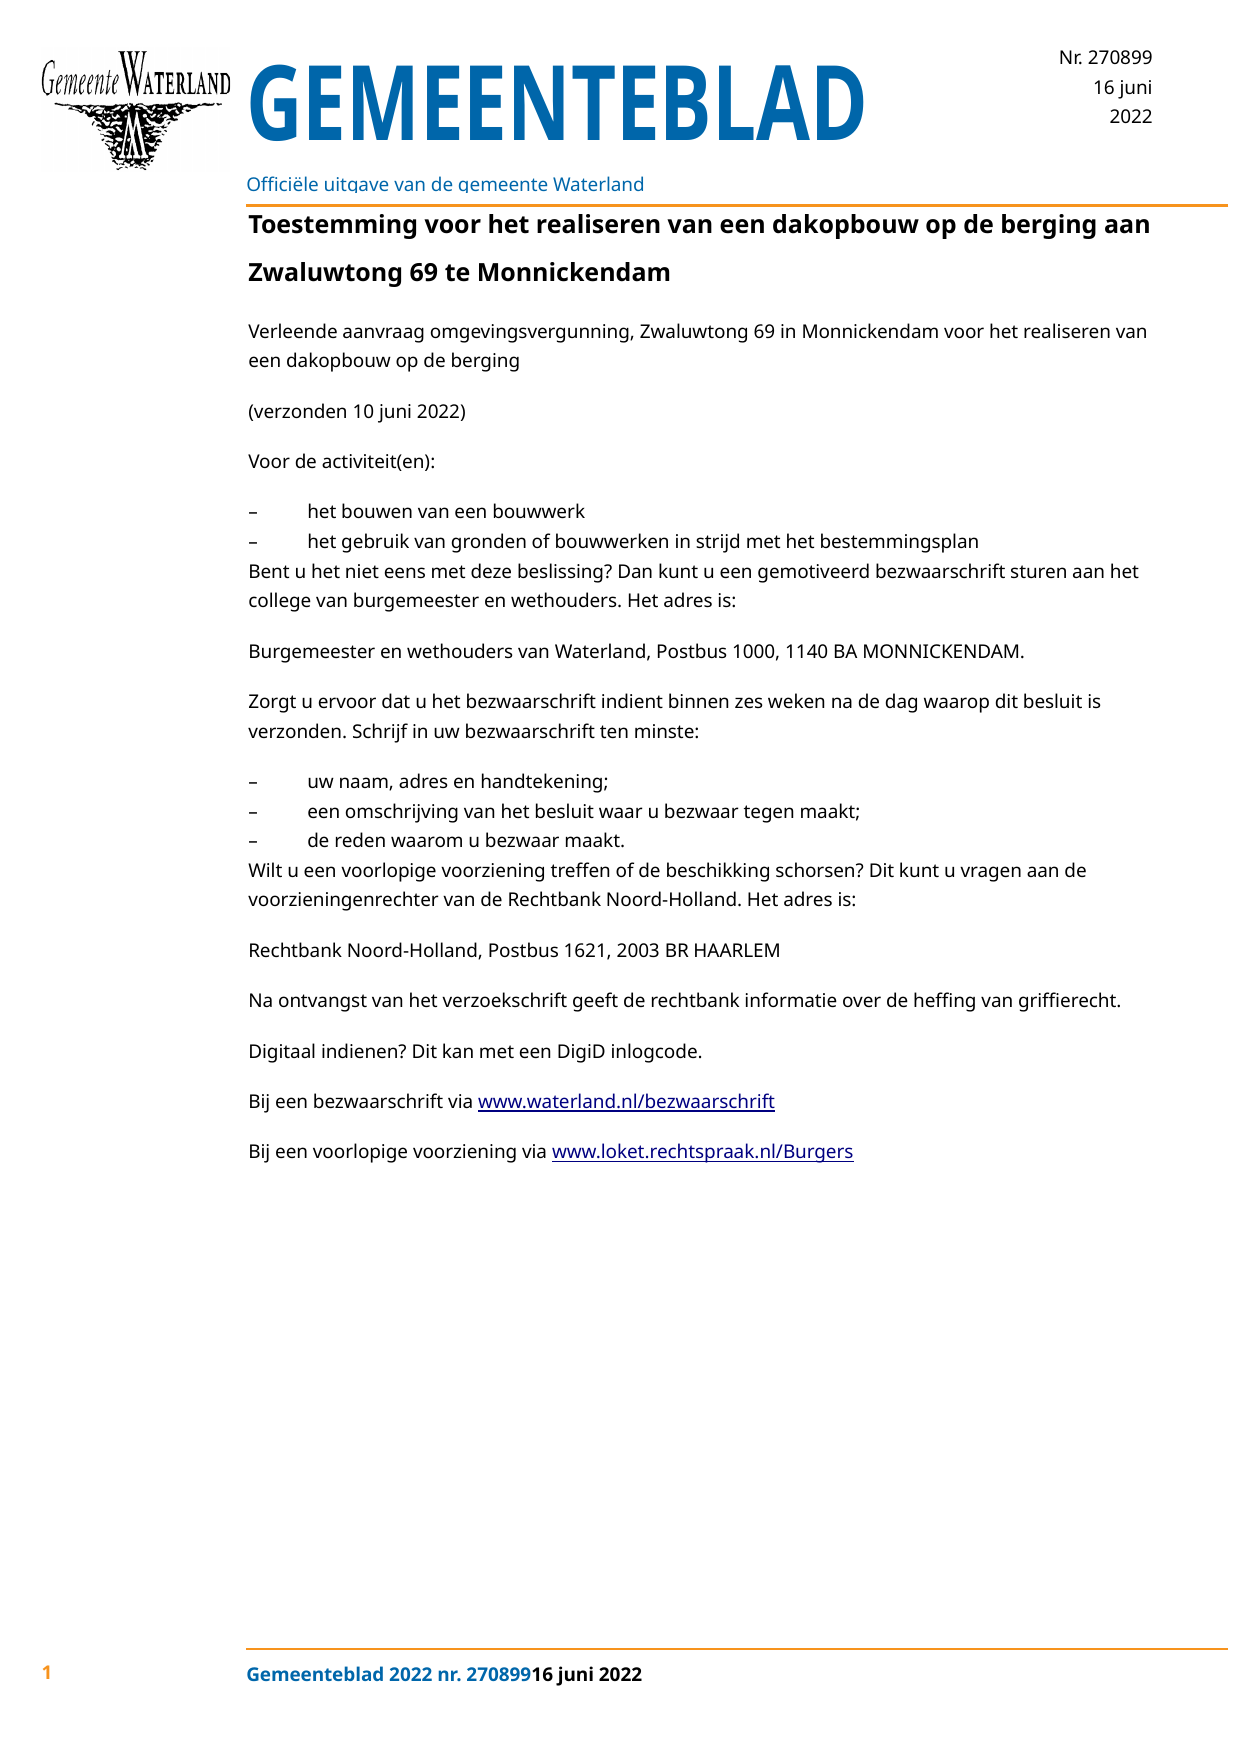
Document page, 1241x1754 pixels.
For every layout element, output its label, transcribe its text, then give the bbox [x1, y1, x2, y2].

text Na ontvangst van het verzoekschrift geeft de rechtbank informatie over de heffing van griffierecht. [248, 987, 1152, 1013]
text Digitaal indienen? Dit kan met een DigiD inlogcode. [248, 1038, 1152, 1064]
text Toestemming voor het realiseren van een dakopbouw op de berging aan Zwaluwtong 69 te Monnickendam [248, 207, 1152, 288]
list uw naam, adres en handtekening; [248, 768, 1152, 794]
list een omschrijving van het besluit waar u bezwaar tegen maakt; [248, 798, 1152, 824]
text (verzonden 10 juni 2022) [248, 398, 1152, 424]
list het gebruik van gronden of bouwwerken in strijd met het bestemmingsplan [248, 528, 1152, 554]
list de reden waarom u bezwaar maakt. [248, 827, 1152, 853]
text Verleende aanvraag omgevingsvergunning, Zwaluwtong 69 in Monnickendam voor het realiseren van een dakopbouw op de berging [248, 318, 1152, 373]
picture [41, 47, 231, 172]
text Bij een voorlopige voorziening via www.loket.rechtspraak.nl/Burgers [248, 1139, 1152, 1164]
text Bent u het niet eens met deze beslissing? Dan kunt u een gemotiveerd bezwaarschrift sturen aan het college van burgemeester en wethouders. Het adres is: [248, 558, 1152, 613]
text Voor de activiteit(en): [248, 448, 1152, 474]
text Rechtbank Noord-Holland, Postbus 1621, 2003 BR HAARLEM [248, 937, 1152, 963]
list het bouwen van een bouwwerk [248, 499, 1152, 524]
text Burgemeester en wethouders van Waterland, Postbus 1000, 1140 BA MONNICKENDAM. [248, 638, 1152, 664]
text Wilt u een voorlopige voorziening treffen of de beschikking schorsen? Dit kunt u vragen aan de voorzieningenrechter van de Rechtbank Noord-Holland. Het adres is: [248, 857, 1152, 912]
text Bij een bezwaarschrift via www.waterland.nl/bezwaarschrift [248, 1088, 1152, 1114]
text Zorgt u ervoor dat u het bezwaarschrift indient binnen zes weken na de dag waarop dit besluit is verzonden. Schrijf in uw bezwaarschrift ten minste: [248, 688, 1152, 744]
